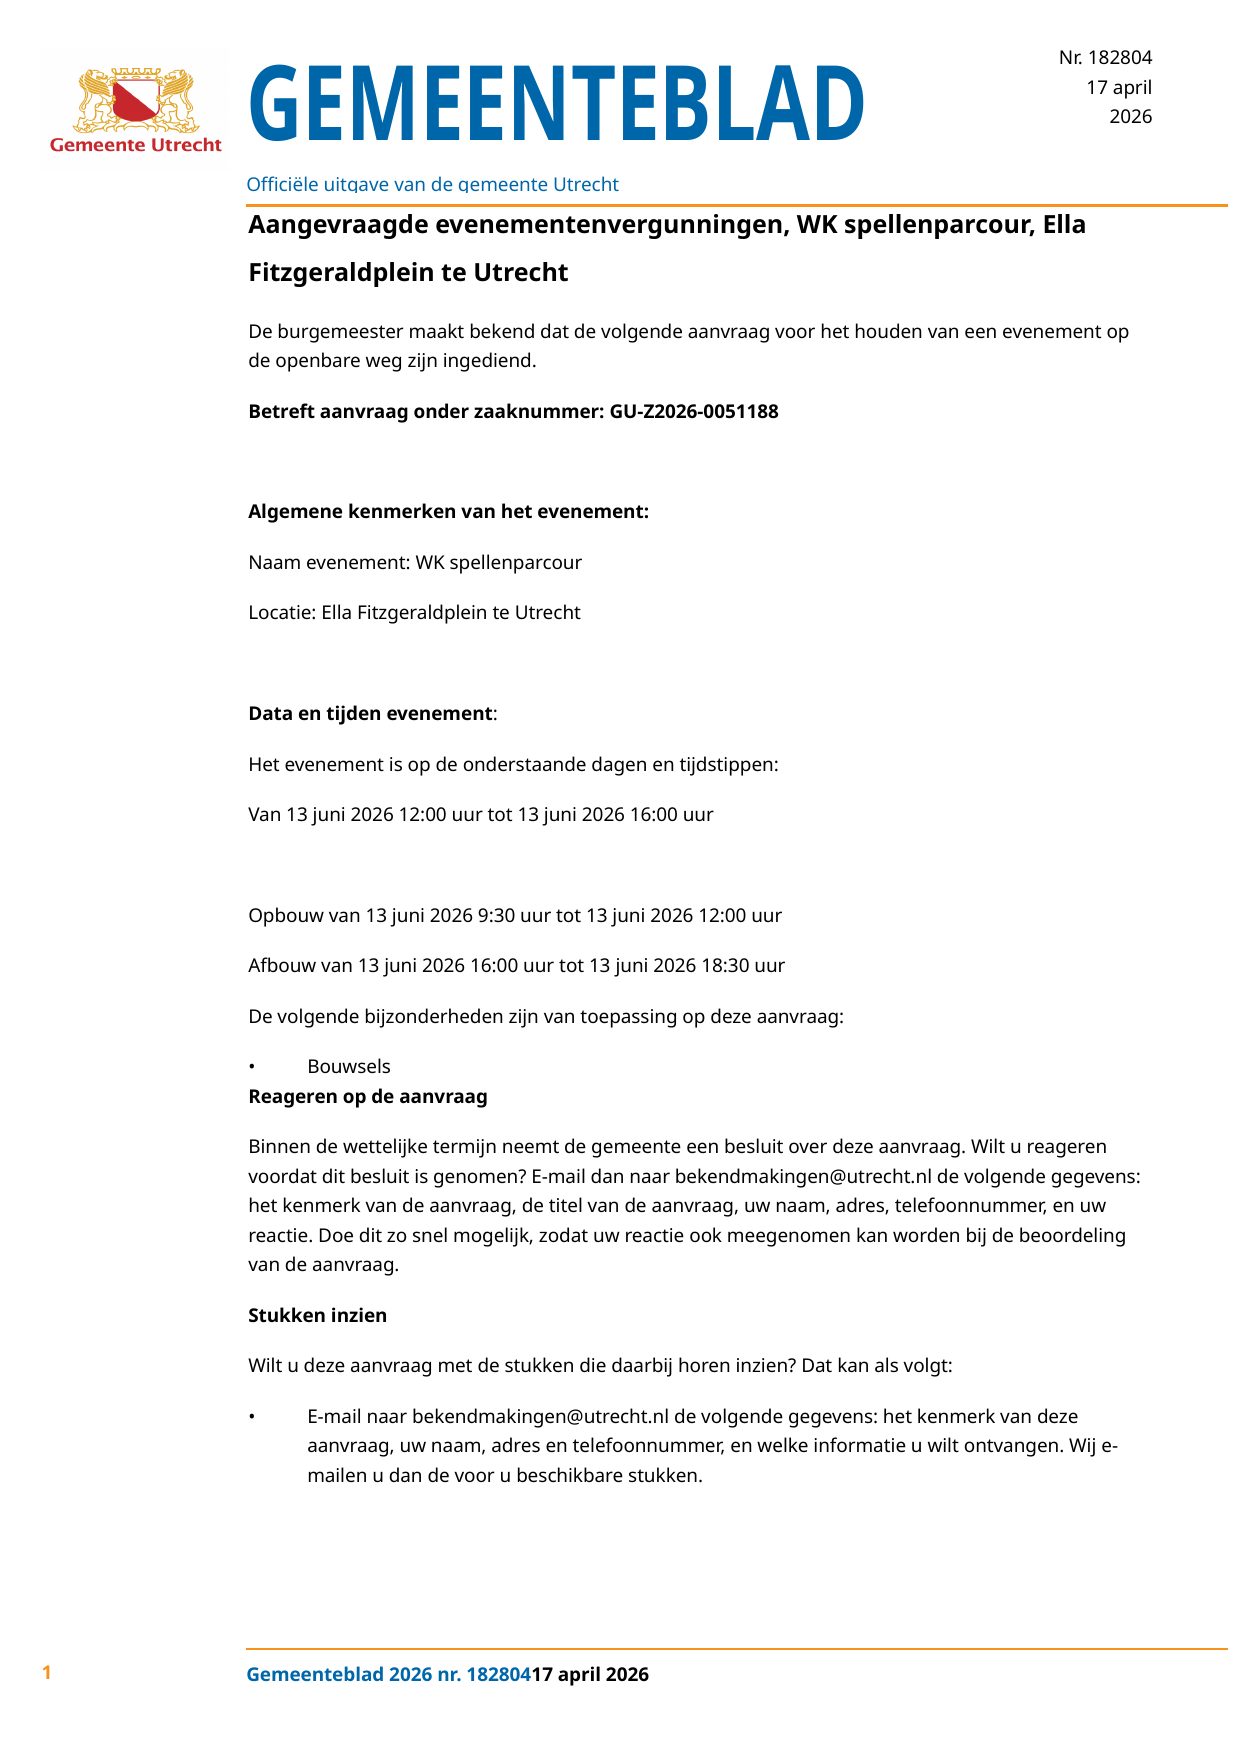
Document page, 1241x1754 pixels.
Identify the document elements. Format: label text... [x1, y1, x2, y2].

text Algemene kenmerken van het evenement: [248, 499, 1152, 524]
text Het evenement is op de onderstaande dagen en tijdstippen: [248, 751, 1152, 777]
list E-mail naar bekendmakingen@utrecht.nl de volgende gegevens: het kenmerk van deze aanvraag, uw naam, adres en telefoonnummer, en welke informatie u wilt ontvangen. Wij e-mailen u dan de voor u beschikbare stukken. [248, 1403, 1152, 1488]
text Stukken inzien [248, 1302, 1152, 1328]
text De volgende bijzonderheden zijn van toepassing op deze aanvraag: [248, 1003, 1152, 1029]
text Opbouw van 13 juni 2026 9:30 uur tot 13 juni 2026 12:00 uur [248, 902, 1152, 928]
list Bouwsels [248, 1053, 1152, 1079]
text Locatie: Ella Fitzgeraldplein te Utrecht [248, 599, 1152, 625]
text Data en tijden evenement: [248, 700, 1152, 726]
text Naam evenement: WK spellenparcour [248, 549, 1152, 575]
text Binnen de wettelijke termijn neemt de gemeente een besluit over deze aanvraag. Wilt u reageren voordat dit besluit is genomen? E-mail dan naar bekendmakingen@utrecht.nl de volgende gegevens: het kenmerk van de aanvraag, de titel van de aanvraag, uw naam, adres, telefoonnummer, en uw reactie. Doe dit zo snel mogelijk, zodat uw reactie ook meegenomen kan worden bij de beoordeling van de aanvraag. [248, 1133, 1152, 1277]
text Reageren op de aanvraag [248, 1083, 1152, 1109]
text Afbouw van 13 juni 2026 16:00 uur tot 13 juni 2026 18:30 uur [248, 952, 1152, 978]
text Van 13 juni 2026 12:00 uur tot 13 juni 2026 16:00 uur [248, 801, 1152, 827]
text Betreft aanvraag onder zaaknummer: GU-Z2026-0051188 [248, 398, 1152, 424]
text Wilt u deze aanvraag met de stukken die daarbij horen inzien? Dat kan als volgt: [248, 1352, 1152, 1378]
picture [41, 47, 231, 172]
text Aangevraagde evenementenvergunningen, WK spellenparcour, Ella Fitzgeraldplein te Utrecht [248, 207, 1152, 288]
text De burgemeester maakt bekend dat de volgende aanvraag voor het houden van een evenement op de openbare weg zijn ingediend. [248, 318, 1152, 373]
